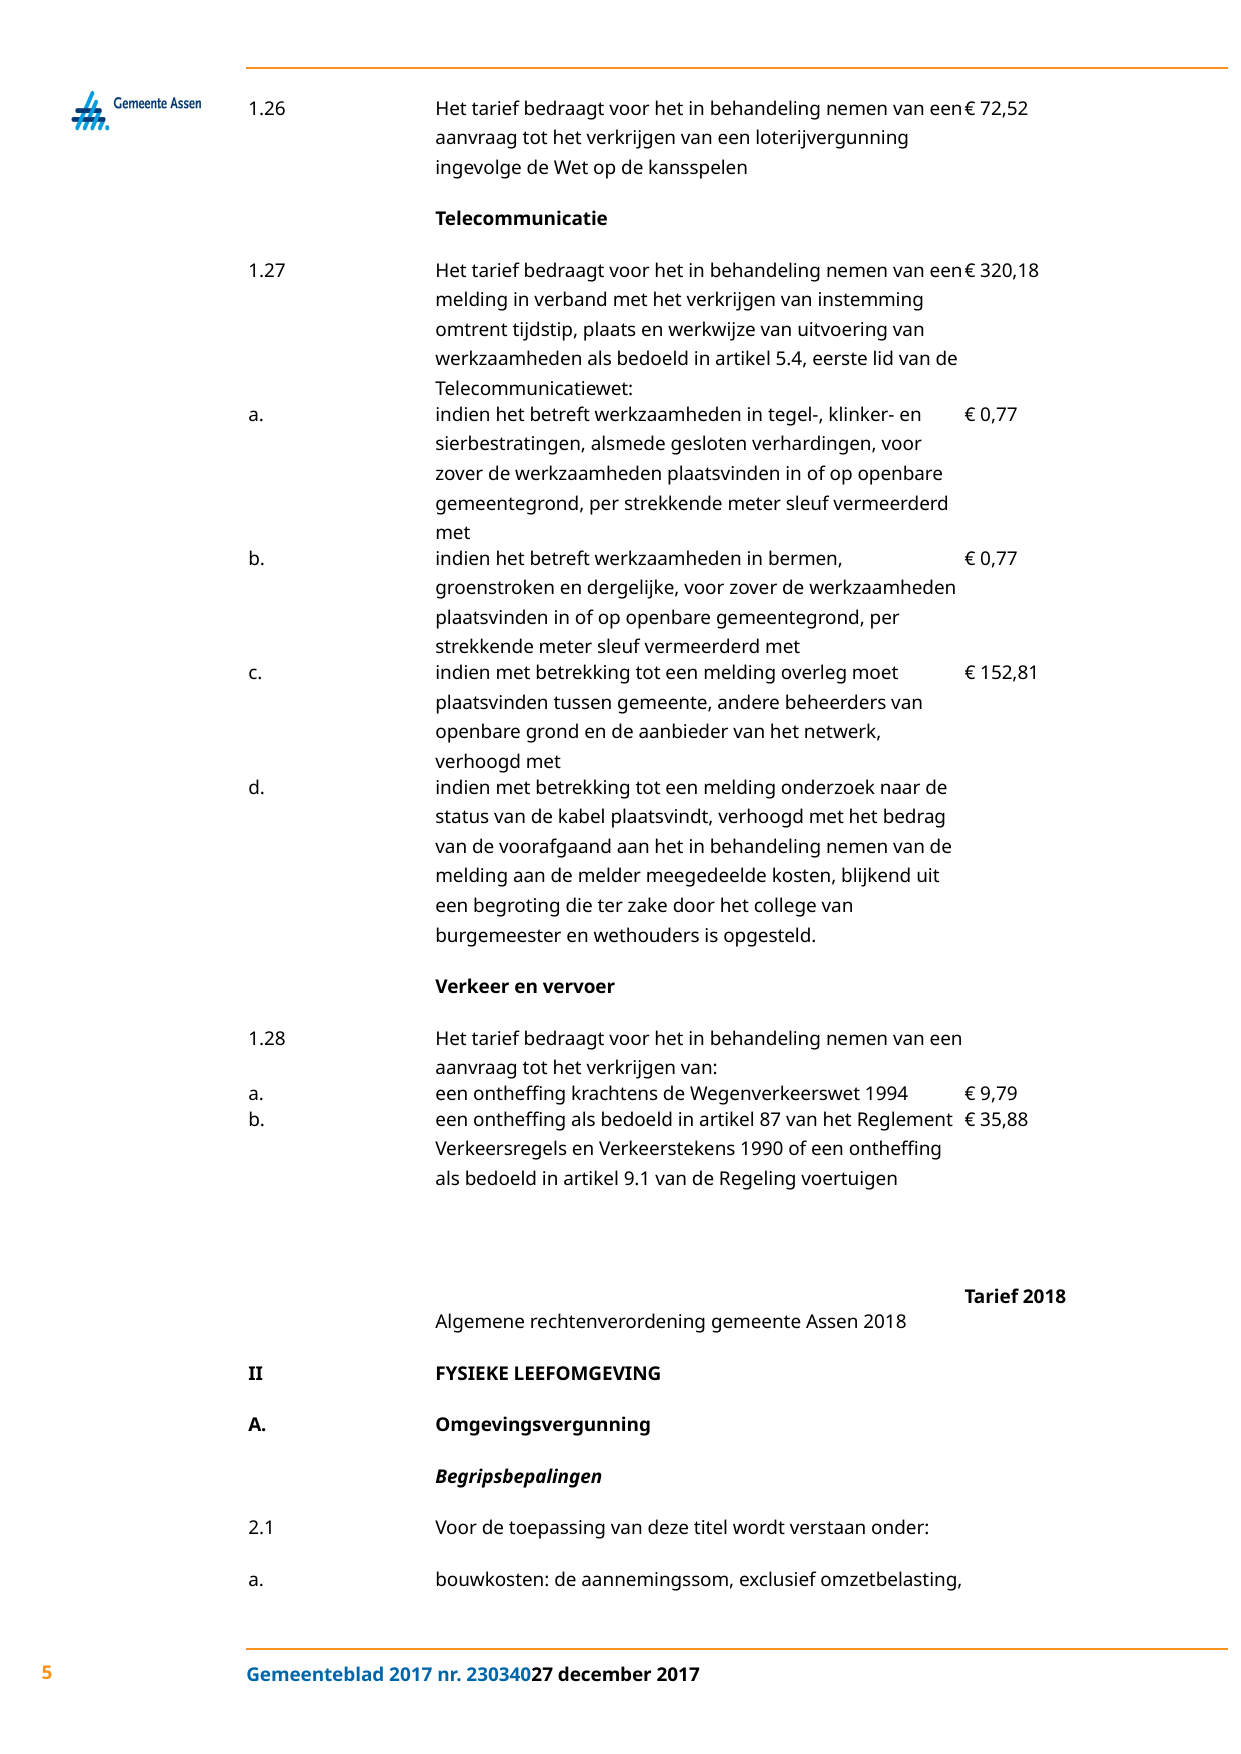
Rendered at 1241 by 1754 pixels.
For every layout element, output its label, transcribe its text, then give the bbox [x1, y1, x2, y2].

table_cell [964, 1334, 1152, 1360]
table_cell een ontheffing als bedoeld in artikel 87 van het Reglement Verkeersregels en Verkeerstekens 1990 of een ontheffing als bedoeld in artikel 9.1 van de Regeling voertuigen [435, 1106, 964, 1191]
table_cell [248, 973, 435, 999]
table_cell € 72,52 [964, 95, 1152, 180]
table_cell Algemene rechtenverordening gemeente Assen 2018 [435, 1309, 964, 1334]
table_cell d. [248, 774, 435, 948]
table_cell [964, 1360, 1152, 1386]
table_cell € 0,77 [964, 401, 1152, 545]
table_cell [964, 999, 1152, 1025]
table_cell c. [248, 660, 435, 774]
table_cell [964, 1514, 1152, 1540]
table_header [435, 1283, 964, 1308]
table_cell [435, 1386, 964, 1411]
table_cell Omgevingsvergunning [435, 1411, 964, 1437]
table_cell indien het betreft werkzaamheden in tegel-, klinker- en sierbestratingen, alsmede gesloten verhardingen, voor zover de werkzaamheden plaatsvinden in of op openbare gemeentegrond, per strekkende meter sleuf vermeerderd met [435, 401, 964, 545]
table_cell [964, 973, 1152, 999]
table_cell [435, 180, 964, 205]
table_cell [435, 1334, 964, 1360]
table_cell [964, 1437, 1152, 1463]
table_cell [964, 1463, 1152, 1489]
table_cell Verkeer en vervoer [435, 973, 964, 999]
table_cell [435, 1489, 964, 1514]
table_cell [964, 180, 1152, 205]
table_cell [248, 231, 435, 257]
table_cell II [248, 1360, 435, 1386]
table_cell 1.26 [248, 95, 435, 180]
table_cell [248, 1540, 435, 1566]
table_cell a. [248, 1080, 435, 1106]
table_cell [964, 774, 1152, 948]
table_cell € 320,18 [964, 257, 1152, 401]
table_cell bouwkosten: de aannemingssom, exclusief omzetbelasting, [435, 1566, 964, 1592]
table_cell [964, 1025, 1152, 1080]
table_cell [435, 999, 964, 1025]
table_cell [964, 1411, 1152, 1437]
table_cell [964, 231, 1152, 257]
table_cell [248, 1334, 435, 1360]
table_cell [435, 1437, 964, 1463]
table_cell [248, 1437, 435, 1463]
table_cell € 35,88 [964, 1106, 1152, 1191]
table_cell 2.1 [248, 1514, 435, 1540]
table_cell een ontheffing krachtens de Wegenverkeerswet 1994 [435, 1080, 964, 1106]
table_cell Het tarief bedraagt voor het in behandeling nemen van een aanvraag tot het verkrijgen van een loterijvergunning ingevolge de Wet op de kansspelen [435, 95, 964, 180]
table_cell FYSIEKE LEEFOMGEVING [435, 1360, 964, 1386]
table_cell a. [248, 401, 435, 545]
table_cell [248, 999, 435, 1025]
table_cell [964, 948, 1152, 973]
table_cell b. [248, 545, 435, 659]
table_header Tarief 2018 [964, 1283, 1152, 1308]
table_cell [964, 1309, 1152, 1334]
table_cell indien met betrekking tot een melding onderzoek naar de status van de kabel plaatsvindt, verhoogd met het bedrag van de voorafgaand aan het in behandeling nemen van de melding aan de melder meegedeelde kosten, blijkend uit een begroting die ter zake door het college van burgemeester en wethouders is opgesteld. [435, 774, 964, 948]
table_cell Telecommunicatie [435, 205, 964, 231]
table_cell indien met betrekking tot een melding overleg moet plaatsvinden tussen gemeente, andere beheerders van openbare grond en de aanbieder van het netwerk, verhoogd met [435, 660, 964, 774]
table_cell € 0,77 [964, 545, 1152, 659]
table_cell [964, 1566, 1152, 1592]
table_cell 1.28 [248, 1025, 435, 1080]
picture [41, 47, 231, 172]
table_cell Het tarief bedraagt voor het in behandeling nemen van een aanvraag tot het verkrijgen van: [435, 1025, 964, 1080]
table_cell [248, 1463, 435, 1489]
table_cell [248, 1489, 435, 1514]
table_cell [435, 231, 964, 257]
table_cell Begripsbepalingen [435, 1463, 964, 1489]
table_cell € 152,81 [964, 660, 1152, 774]
table_cell [964, 1386, 1152, 1411]
table_cell [248, 1386, 435, 1411]
table_cell a. [248, 1566, 435, 1592]
table_cell € 9,79 [964, 1080, 1152, 1106]
table_cell Voor de toepassing van deze titel wordt verstaan onder: [435, 1514, 964, 1540]
table_cell [248, 1309, 435, 1334]
table_cell [248, 205, 435, 231]
table_cell A. [248, 1411, 435, 1437]
table_cell [248, 180, 435, 205]
table_cell indien het betreft werkzaamheden in bermen, groenstroken en dergelijke, voor zover de werkzaamheden plaatsvinden in of op openbare gemeentegrond, per strekkende meter sleuf vermeerderd met [435, 545, 964, 659]
table_cell Het tarief bedraagt voor het in behandeling nemen van een melding in verband met het verkrijgen van instemming omtrent tijdstip, plaats en werkwijze van uitvoering van werkzaamheden als bedoeld in artikel 5.4, eerste lid van de Telecommunicatiewet: [435, 257, 964, 401]
table_cell b. [248, 1106, 435, 1191]
table_cell [435, 1540, 964, 1566]
table_cell [248, 948, 435, 973]
table_cell [964, 1489, 1152, 1514]
table_cell [964, 205, 1152, 231]
table_cell 1.27 [248, 257, 435, 401]
table_cell [435, 948, 964, 973]
table_header [248, 1283, 435, 1308]
table_cell [964, 1540, 1152, 1566]
